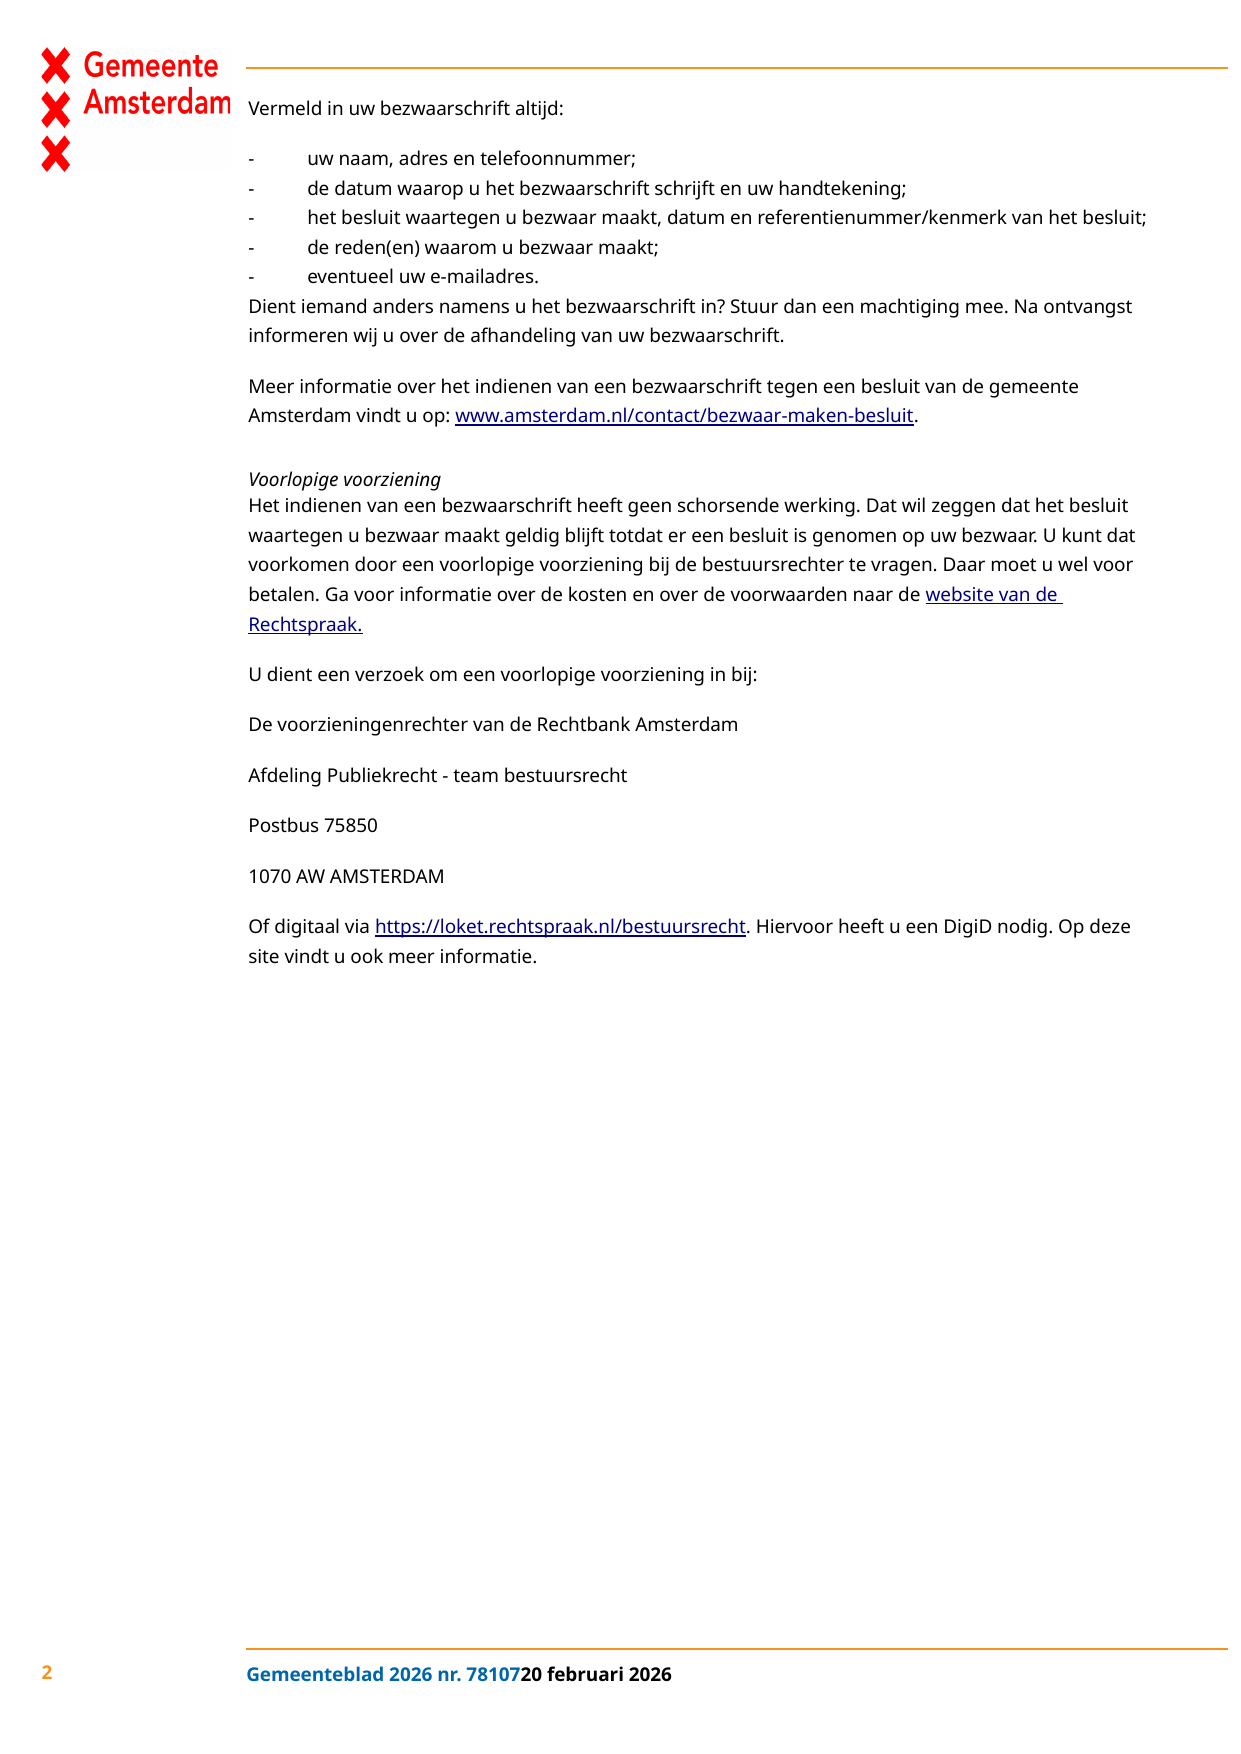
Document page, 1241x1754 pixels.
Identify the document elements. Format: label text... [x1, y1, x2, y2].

list de reden(en) waarom u bezwaar maakt; [248, 234, 1152, 260]
picture [41, 47, 231, 172]
list uw naam, adres en telefoonnummer; [248, 145, 1152, 171]
text Het indienen van een bezwaarschrift heeft geen schorsende werking. Dat wil zeggen dat het besluit waartegen u bezwaar maakt geldig blijft totdat er een besluit is genomen op uw bezwaar. U kunt dat voorkomen door een voorlopige voorziening bij de bestuursrechter te vragen. Daar moet u wel voor betalen. Ga voor informatie over de kosten en over de voorwaarden naar de website van de Rechtspraak. [248, 492, 1152, 636]
text Afdeling Publiekrecht - team bestuursrecht [248, 762, 1152, 788]
text 1070 AW AMSTERDAM [248, 863, 1152, 888]
text Postbus 75850 [248, 812, 1152, 838]
text Dient iemand anders namens u het bezwaarschrift in? Stuur dan een machtiging mee. Na ontvangst informeren wij u over de afhandeling van uw bezwaarschrift. [248, 293, 1152, 348]
text Meer informatie over het indienen van een bezwaarschrift tegen een besluit van de gemeente Amsterdam vindt u op: www.amsterdam.nl/contact/bezwaar-maken-besluit. [248, 373, 1152, 428]
list eventueel uw e-mailadres. [248, 263, 1152, 289]
text Vermeld in uw bezwaarschrift altijd: [248, 95, 1152, 121]
list de datum waarop u het bezwaarschrift schrijft en uw handtekening; [248, 175, 1152, 201]
text De voorzieningenrechter van de Rechtbank Amsterdam [248, 712, 1152, 737]
text Voorlopige voorziening [248, 467, 1152, 492]
text U dient een verzoek om een voorlopige voorziening in bij: [248, 661, 1152, 687]
text Of digitaal via https://loket.rechtspraak.nl/bestuursrecht. Hiervoor heeft u een DigiD nodig. Op deze site vindt u ook meer informatie. [248, 913, 1152, 968]
list het besluit waartegen u bezwaar maakt, datum en referentienummer/kenmerk van het besluit; [248, 204, 1152, 230]
